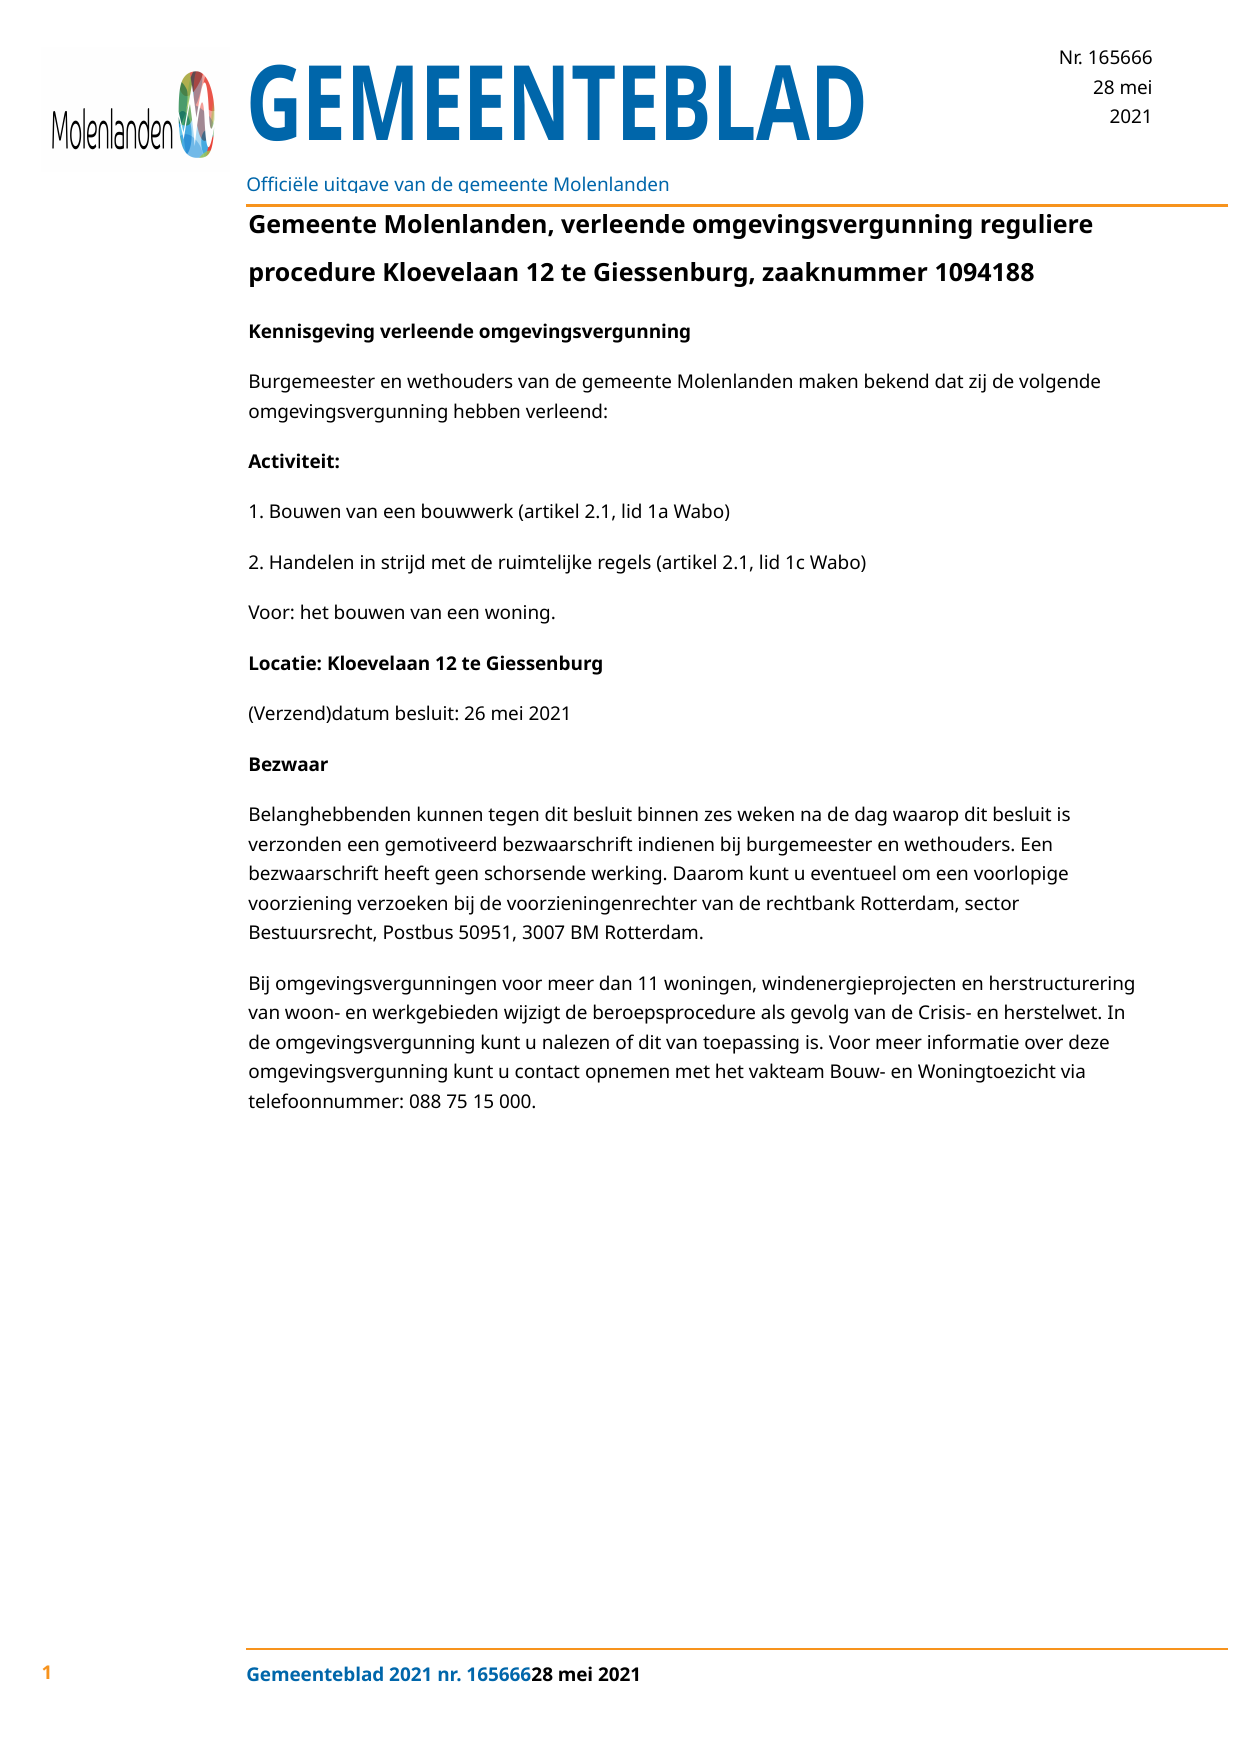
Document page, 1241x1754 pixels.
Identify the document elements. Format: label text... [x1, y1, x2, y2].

text Locatie: Kloevelaan 12 te Giessenburg [248, 650, 1152, 676]
text 2. Handelen in strijd met de ruimtelijke regels (artikel 2.1, lid 1c Wabo) [248, 549, 1152, 575]
text Voor: het bouwen van een woning. [248, 599, 1152, 625]
text Burgemeester en wethouders van de gemeente Molenlanden maken bekend dat zij de volgende omgevingsvergunning hebben verleend: [248, 368, 1152, 424]
text Belanghebbenden kunnen tegen dit besluit binnen zes weken na de dag waarop dit besluit is verzonden een gemotiveerd bezwaarschrift indienen bij burgemeester en wethouders. Een bezwaarschrift heeft geen schorsende werking. Daarom kunt u eventueel om een voorlopige voorziening verzoeken bij de voorzieningenrechter van de rechtbank Rotterdam, sector Bestuursrecht, Postbus 50951, 3007 BM Rotterdam. [248, 801, 1152, 945]
text 1. Bouwen van een bouwwerk (artikel 2.1, lid 1a Wabo) [248, 499, 1152, 524]
text Bij omgevingsvergunningen voor meer dan 11 woningen, windenergieprojecten en herstructurering van woon- en werkgebieden wijzigt de beroepsprocedure als gevolg van de Crisis- en herstelwet. In de omgevingsvergunning kunt u nalezen of dit van toepassing is. Voor meer informatie over deze omgevingsvergunning kunt u contact opnemen met het vakteam Bouw- en Woningtoezicht via telefoonnummer: 088 75 15 000. [248, 970, 1152, 1114]
text Activiteit: [248, 448, 1152, 474]
picture [41, 47, 231, 172]
text Gemeente Molenlanden, verleende omgevingsvergunning reguliere procedure Kloevelaan 12 te Giessenburg, zaaknummer 1094188 [248, 207, 1152, 288]
text Bezwaar [248, 751, 1152, 777]
text (Verzend)datum besluit: 26 mei 2021 [248, 700, 1152, 726]
text Kennisgeving verleende omgevingsvergunning [248, 318, 1152, 344]
